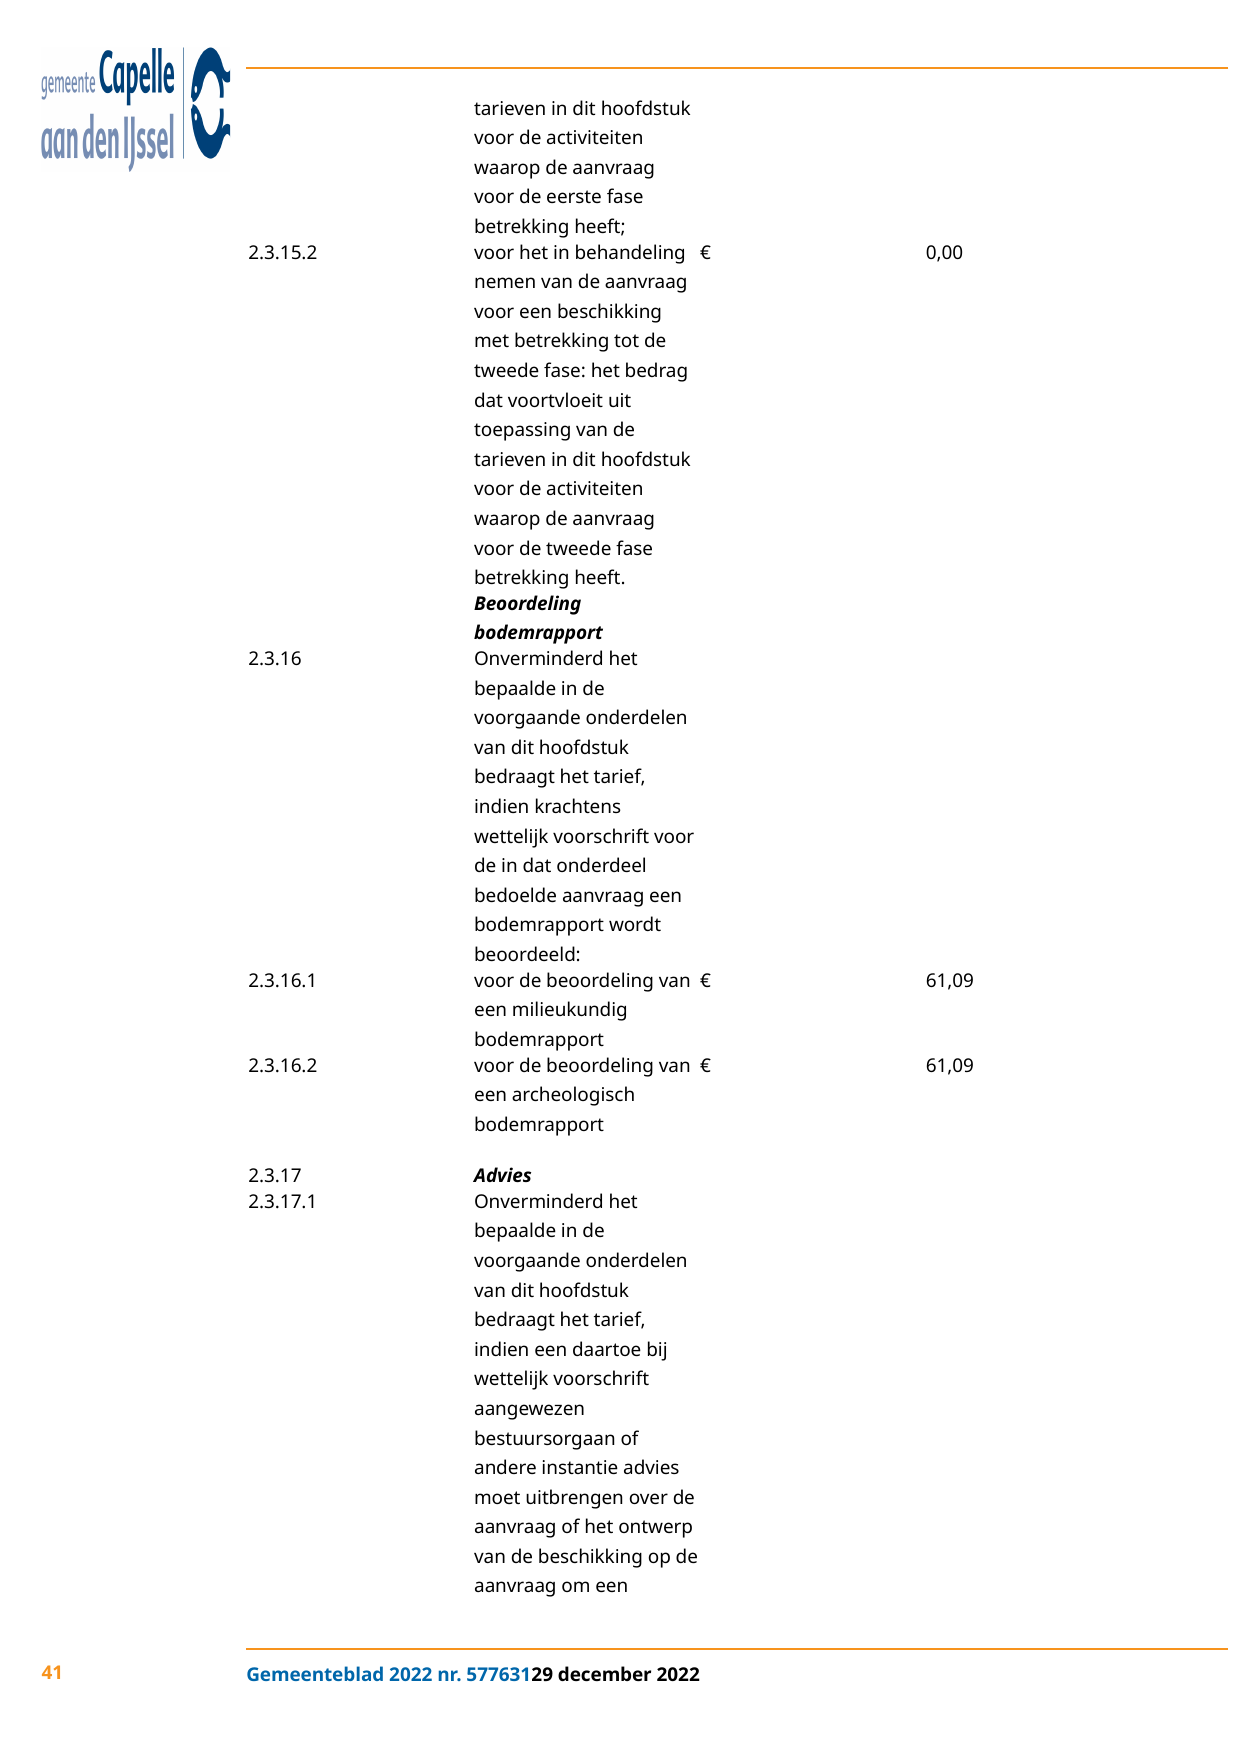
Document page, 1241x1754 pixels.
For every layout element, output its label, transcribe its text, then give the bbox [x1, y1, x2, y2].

table_cell Onverminderd het bepaalde in de voorgaande onderdelen van dit hoofdstuk bedraagt het tarief, indien een daartoe bij wettelijk voorschrift aangewezen bestuursorgaan of andere instantie advies moet uitbrengen over de aanvraag of het ontwerp van de beschikking op de aanvraag om een [474, 1188, 700, 1598]
table_cell voor de beoordeling van een milieukundig bodemrapport [474, 967, 700, 1052]
table_cell [700, 1137, 926, 1162]
table_cell 61,09 [926, 1052, 1152, 1137]
table_cell 2.3.16.2 [248, 1052, 474, 1137]
table_cell tarieven in dit hoofdstuk voor de activiteiten waarop de aanvraag voor de eerste fase betrekking heeft; [474, 95, 700, 239]
table_cell [926, 1137, 1152, 1162]
table_cell 0,00 [926, 239, 1152, 590]
table_cell 61,09 [926, 967, 1152, 1052]
table_cell voor het in behandeling nemen van de aanvraag voor een beschikking met betrekking tot de tweede fase: het bedrag dat voortvloeit uit toepassing van de tarieven in dit hoofdstuk voor de activiteiten waarop de aanvraag voor de tweede fase betrekking heeft. [474, 239, 700, 590]
picture [41, 47, 231, 172]
table_cell € [700, 239, 926, 590]
table_cell Beoordeling bodemrapport [474, 590, 700, 645]
table_cell [248, 95, 474, 239]
table_cell [926, 95, 1152, 239]
table_cell [700, 645, 926, 967]
table_cell 2.3.17 [248, 1163, 474, 1188]
table_cell voor de beoordeling van een archeologisch bodemrapport [474, 1052, 700, 1137]
table_cell [926, 1188, 1152, 1598]
table_cell [700, 1188, 926, 1598]
table_cell [700, 95, 926, 239]
table_cell [248, 1137, 474, 1162]
table_cell 2.3.16.1 [248, 967, 474, 1052]
table_cell 2.3.15.2 [248, 239, 474, 590]
table_cell Onverminderd het bepaalde in de voorgaande onderdelen van dit hoofdstuk bedraagt het tarief, indien krachtens wettelijk voorschrift voor de in dat onderdeel bedoelde aanvraag een bodemrapport wordt beoordeeld: [474, 645, 700, 967]
table_cell Advies [474, 1163, 700, 1188]
table_cell 2.3.17.1 [248, 1188, 474, 1598]
table_cell [926, 645, 1152, 967]
table_cell [926, 1163, 1152, 1188]
table_cell 2.3.16 [248, 645, 474, 967]
table_cell [700, 1163, 926, 1188]
table_cell [700, 590, 926, 645]
table_cell [926, 590, 1152, 645]
table_cell € [700, 967, 926, 1052]
table_cell [248, 590, 474, 645]
table_cell € [700, 1052, 926, 1137]
table_cell [474, 1137, 700, 1162]
